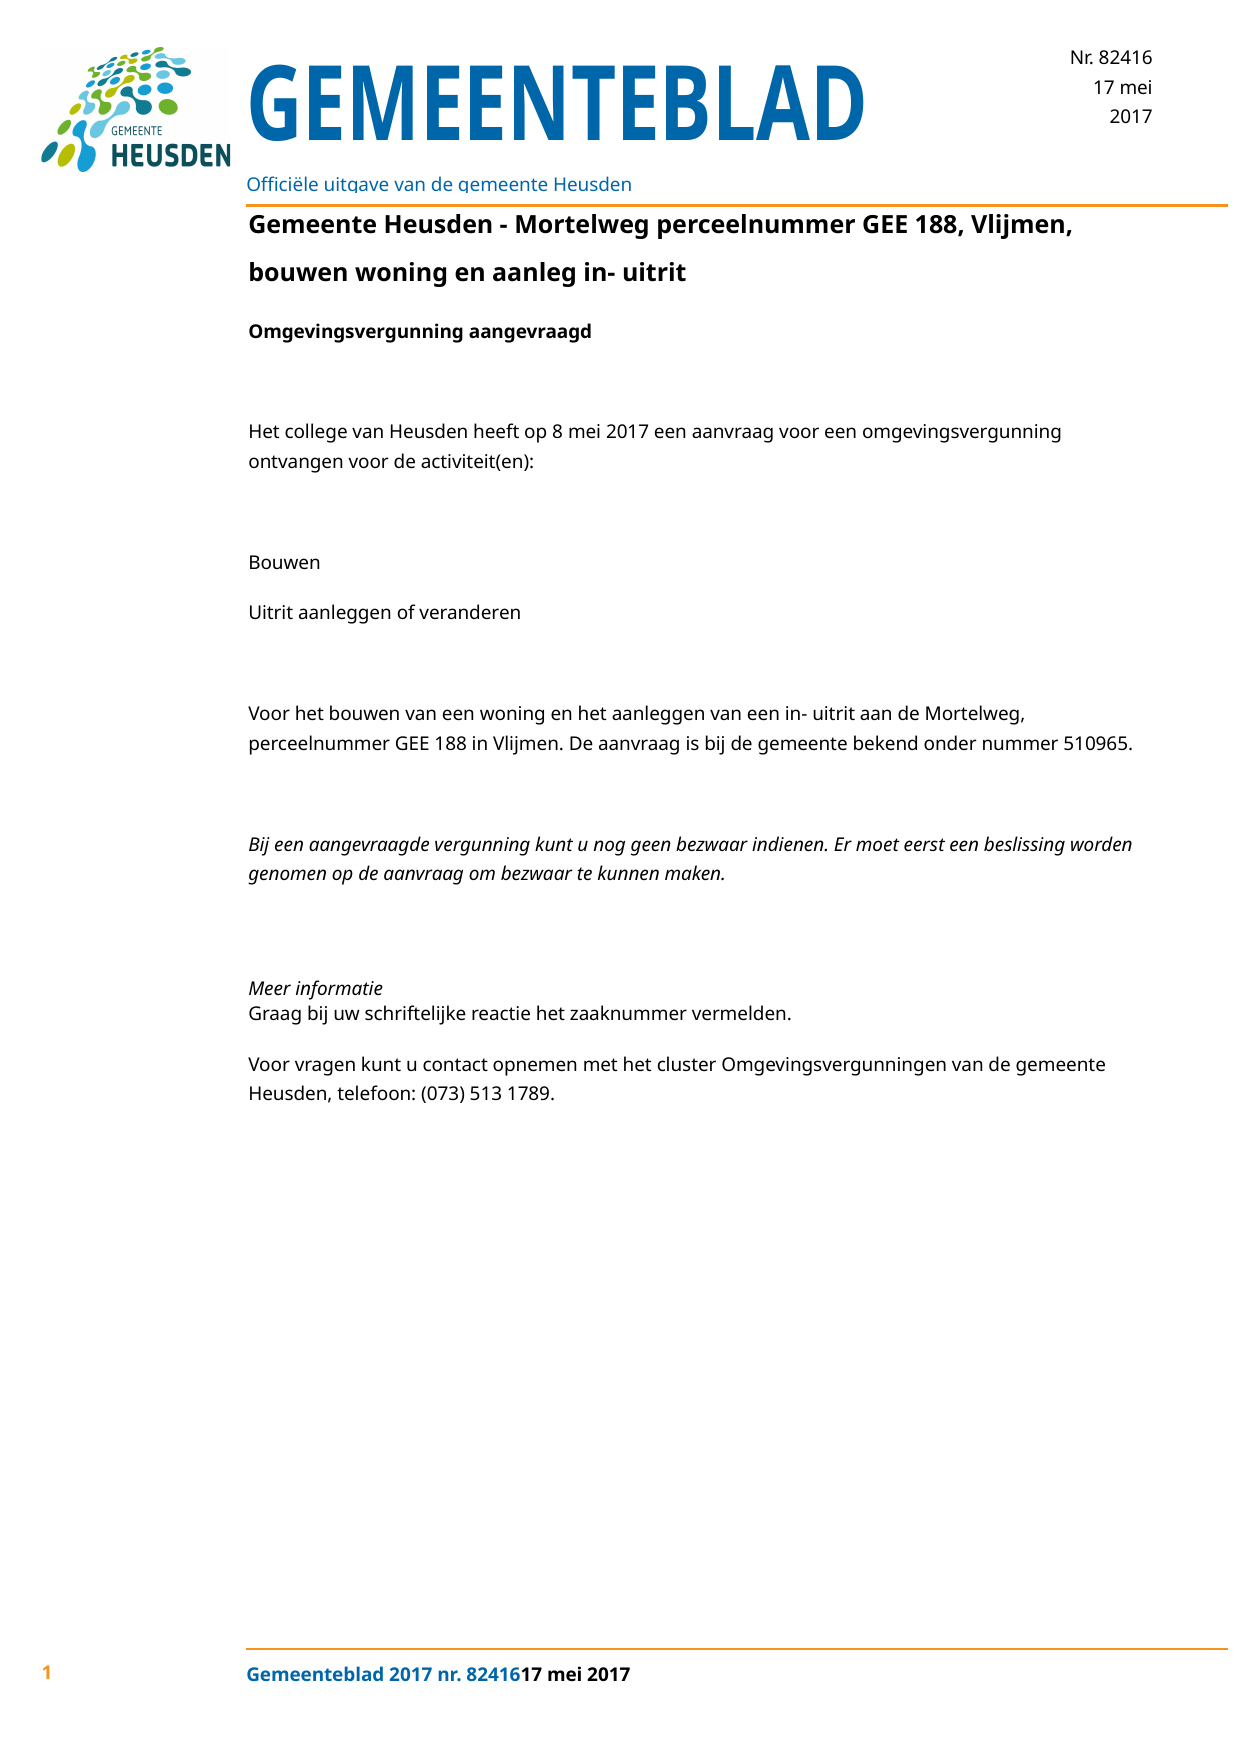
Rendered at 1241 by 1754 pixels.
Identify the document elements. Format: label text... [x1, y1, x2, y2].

picture [41, 47, 231, 172]
text Voor vragen kunt u contact opnemen met het cluster Omgevingsvergunningen van de gemeente Heusden, telefoon: (073) 513 1789. [248, 1051, 1152, 1106]
text Gemeente Heusden - Mortelweg perceelnummer GEE 188, Vlijmen, bouwen woning en aanleg in- uitrit [248, 207, 1152, 288]
text Meer informatie [248, 975, 1152, 1001]
text Graag bij uw schriftelijke reactie het zaaknummer vermelden. [248, 1001, 1152, 1026]
text Omgevingsvergunning aangevraagd [248, 318, 1152, 344]
text Voor het bouwen van een woning en het aanleggen van een in- uitrit aan de Mortelweg, perceelnummer GEE 188 in Vlijmen. De aanvraag is bij de gemeente bekend onder nummer 510965. [248, 700, 1152, 756]
text Het college van Heusden heeft op 8 mei 2017 een aanvraag voor een omgevingsvergunning ontvangen voor de activiteit(en): [248, 419, 1152, 474]
text Uitrit aanleggen of veranderen [248, 599, 1152, 625]
text Bouwen [248, 549, 1152, 575]
text Bij een aangevraagde vergunning kunt u nog geen bezwaar indienen. Er moet eerst een beslissing worden genomen op de aanvraag om bezwaar te kunnen maken. [248, 831, 1152, 886]
